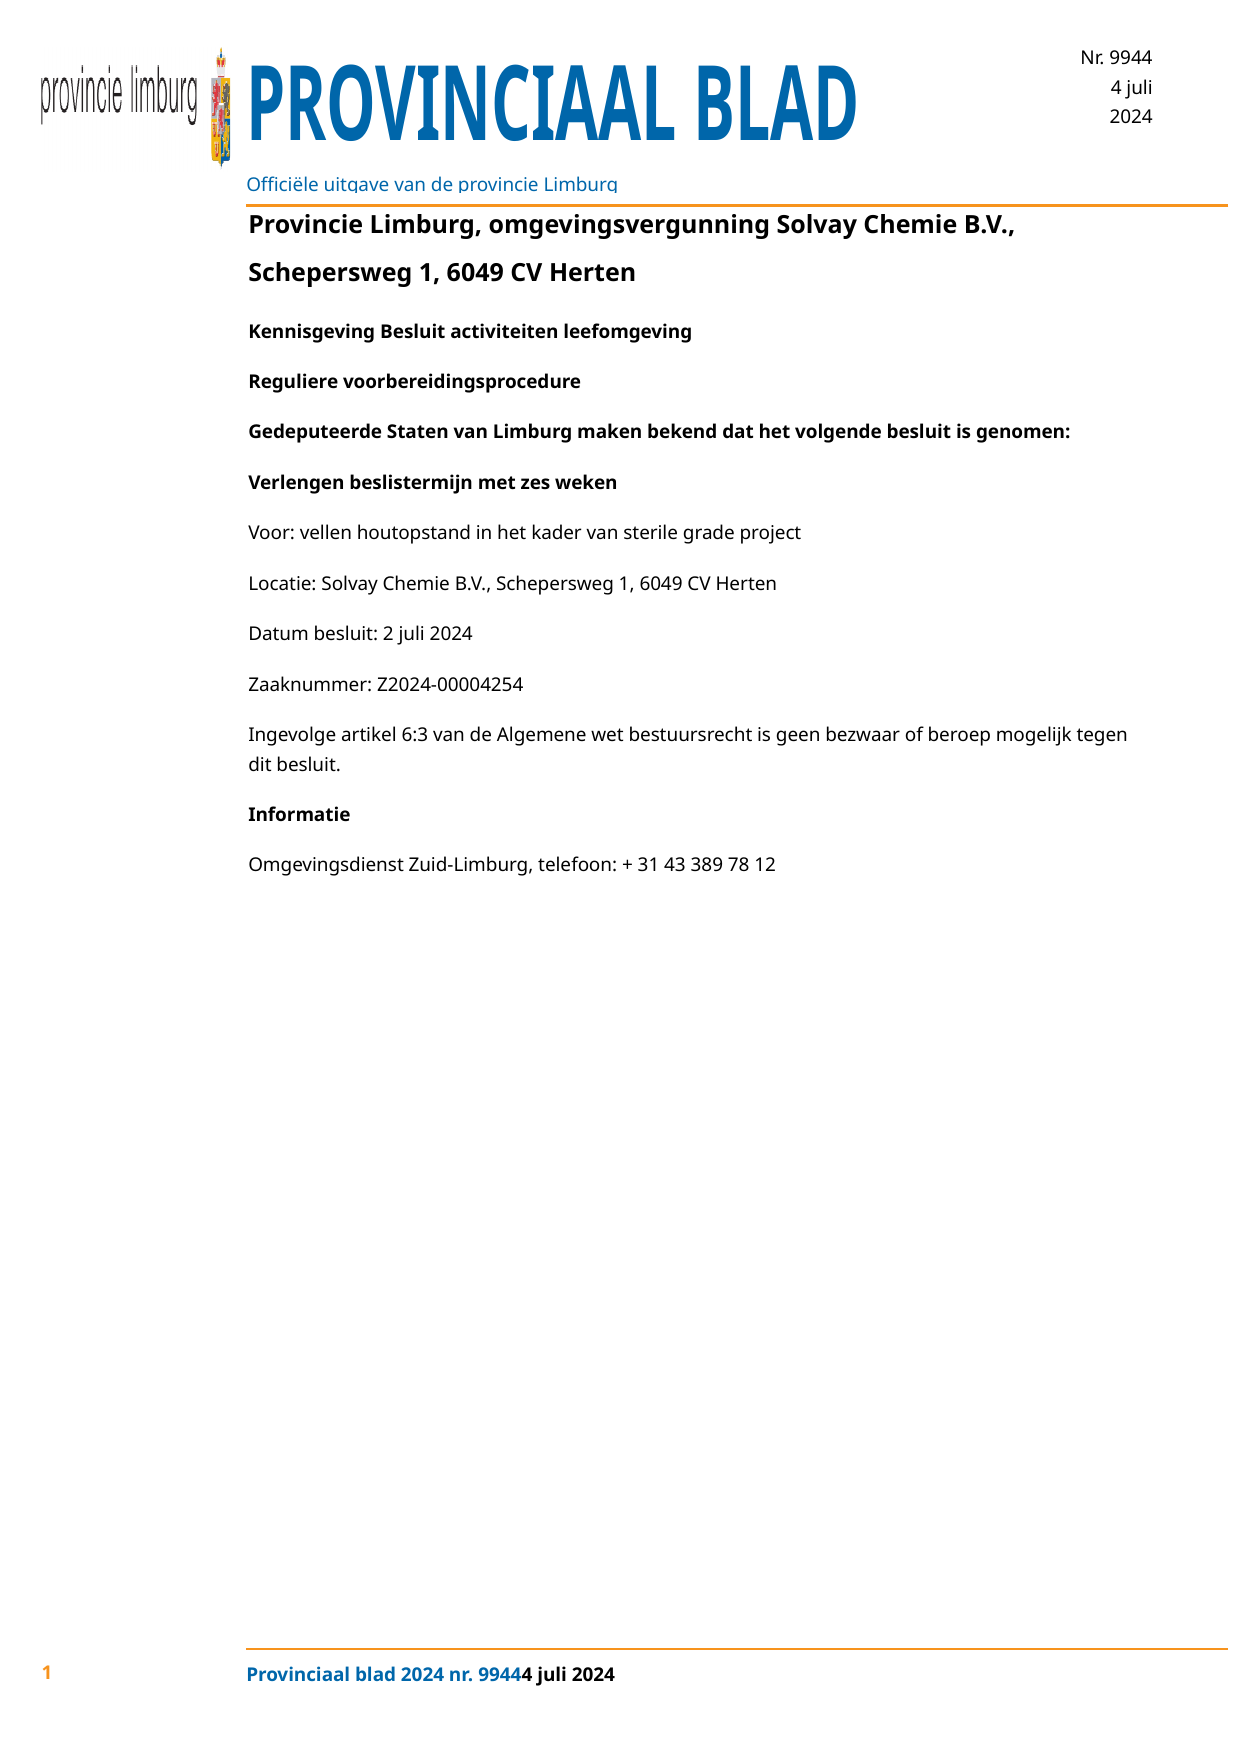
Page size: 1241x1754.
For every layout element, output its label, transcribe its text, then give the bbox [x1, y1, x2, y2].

text Datum besluit: 2 juli 2024 [248, 620, 1152, 646]
text Reguliere voorbereidingsprocedure [248, 368, 1152, 394]
text Ingevolge artikel 6:3 van de Algemene wet bestuursrecht is geen bezwaar of beroep mogelijk tegen dit besluit. [248, 721, 1152, 777]
text Gedeputeerde Staten van Limburg maken bekend dat het volgende besluit is genomen: [248, 419, 1152, 444]
text Informatie [248, 801, 1152, 827]
picture [41, 47, 231, 172]
text Locatie: Solvay Chemie B.V., Schepersweg 1, 6049 CV Herten [248, 570, 1152, 596]
text Kennisgeving Besluit activiteiten leefomgeving [248, 318, 1152, 344]
text Omgevingsdienst Zuid-Limburg, telefoon: + 31 43 389 78 12 [248, 852, 1152, 877]
text Verlengen beslistermijn met zes weken [248, 469, 1152, 495]
text Provincie Limburg, omgevingsvergunning Solvay Chemie B.V., Schepersweg 1, 6049 CV Herten [248, 207, 1152, 288]
text Voor: vellen houtopstand in het kader van sterile grade project [248, 519, 1152, 545]
text Zaaknummer: Z2024-00004254 [248, 671, 1152, 697]
